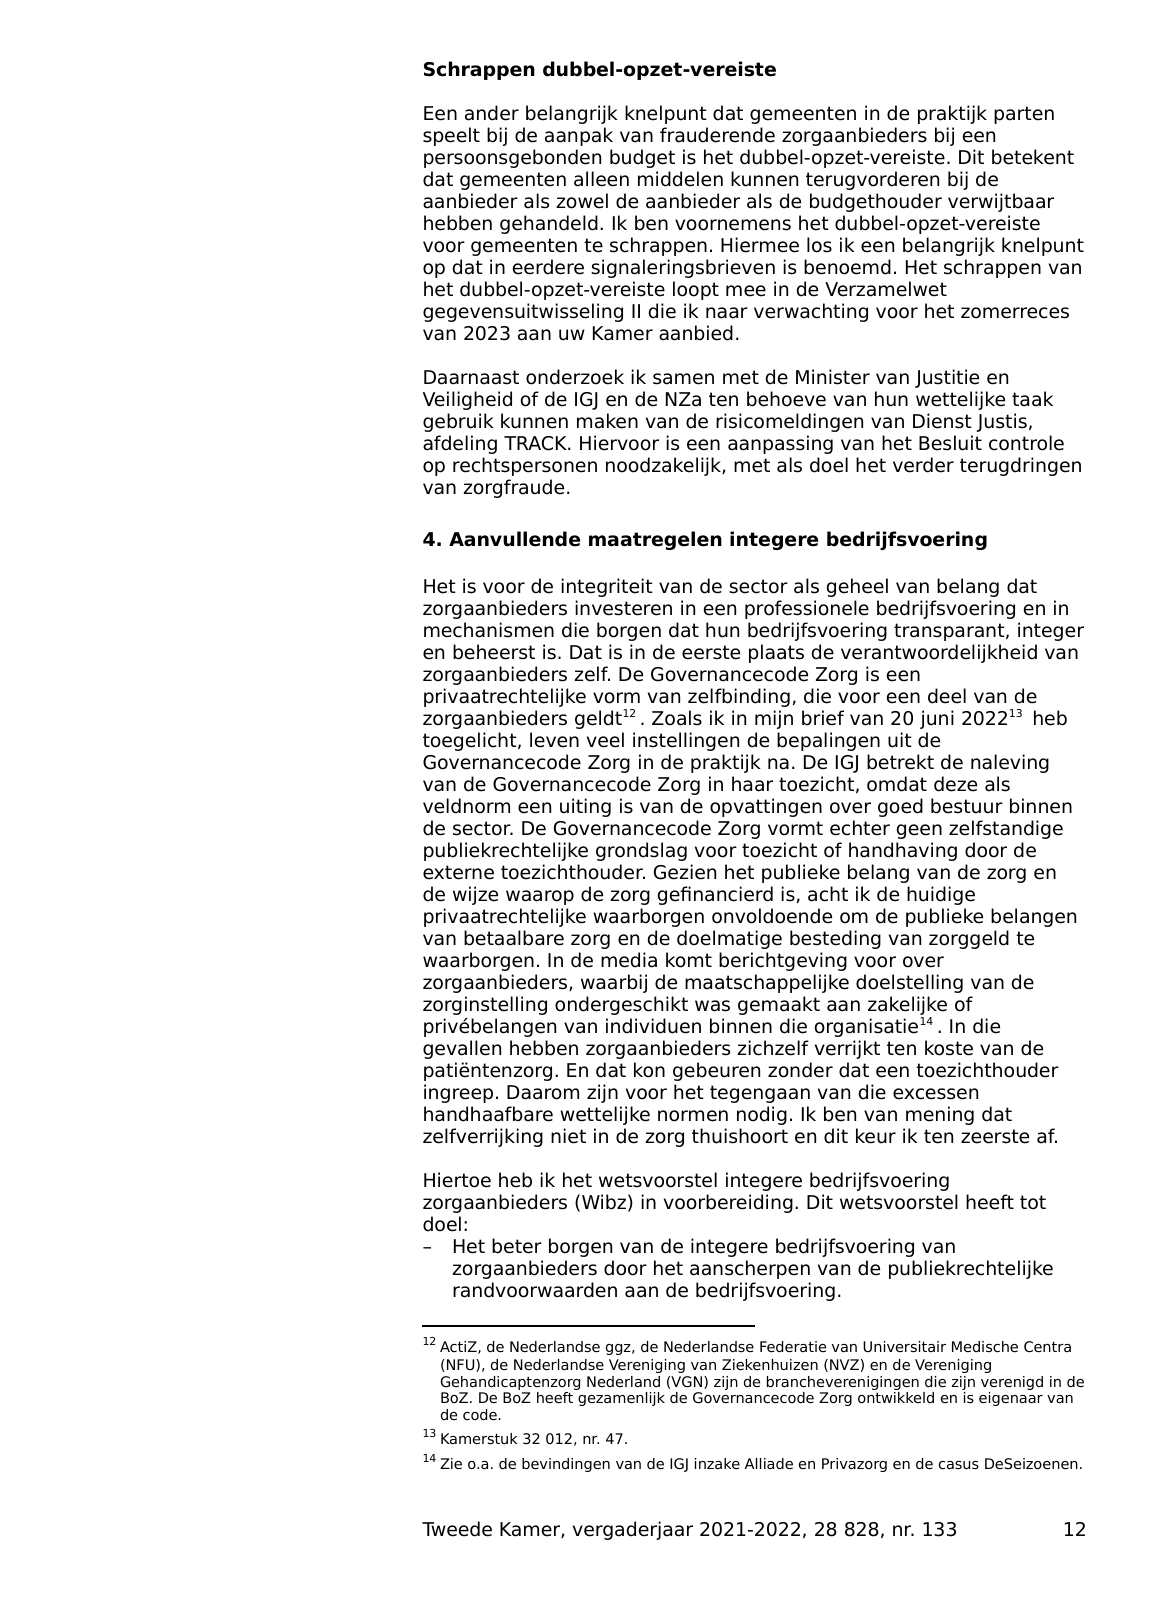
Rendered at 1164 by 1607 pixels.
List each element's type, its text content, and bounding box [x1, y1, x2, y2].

text – Het beter borgen van de integere bedrijfsvoering van zorgaanbieders door het aanscherpen van de publiekrechtelijke randvoorwaarden aan de bedrijfsvoering. [422, 1236, 1087, 1302]
text Zie o.a. de bevindingen van de IGJ inzake Alliade en Privazorg en de casus DeSeizoenen. [422, 1452, 1087, 1474]
subtitle Schrappen dubbel-opzet-vereiste [422, 59, 1087, 81]
text Hiertoe heb ik het wetsvoorstel integere bedrijfsvoering zorgaanbieders (Wibz) in voorbereiding. Dit wetsvoorstel heeft tot doel: [422, 1170, 1087, 1236]
subtitle 4. Aanvullende maatregelen integere bedrijfsvoering [422, 529, 1087, 551]
text Het is voor de integriteit van de sector als geheel van belang dat zorgaanbieders investeren in een professionele bedrijfsvoering en in mechanismen die borgen dat hun bedrijfsvoering transparant, integer en beheerst is. Dat is in de eerste plaats de verantwoordelijkheid van zorgaanbieders zelf. De Governancecode Zorg is een privaatrechtelijke vorm van zelfbinding, die voor een deel van de zorgaanbieders geldt. Zoals ik in mijn brief van 20 juni 2022 heb toegelicht, leven veel instellingen de bepalingen uit de Governancecode Zorg in de praktijk na. De IGJ betrekt de naleving van de Governancecode Zorg in haar toezicht, omdat deze als veldnorm een uiting is van de opvattingen over goed bestuur binnen de sector. De Governancecode Zorg vormt echter geen zelfstandige publiekrechtelijke grondslag voor toezicht of handhaving door de externe toezichthouder. Gezien het publieke belang van de zorg en de wijze waarop de zorg gefinancierd is, acht ik de huidige privaatrechtelijke waarborgen onvoldoende om de publieke belangen van betaalbare zorg en de doelmatige besteding van zorggeld te waarborgen. In de media komt berichtgeving voor over zorgaanbieders, waarbij de maatschappelijke doelstelling van de zorginstelling ondergeschikt was gemaakt aan zakelijke of privébelangen van individuen binnen die organisatie. In die gevallen hebben zorgaanbieders zichzelf verrijkt ten koste van de patiëntenzorg. En dat kon gebeuren zonder dat een toezichthouder ingreep. Daarom zijn voor het tegengaan van die excessen handhaafbare wettelijke normen nodig. Ik ben van mening dat zelfverrijking niet in de zorg thuishoort en dit keur ik ten zeerste af. [422, 576, 1087, 1147]
text Daarnaast onderzoek ik samen met de Minister van Justitie en Veiligheid of de IGJ en de NZa ten behoeve van hun wettelijke taak gebruik kunnen maken van de risicomeldingen van Dienst Justis, afdeling TRACK. Hiervoor is een aanpassing van het Besluit controle op rechtspersonen noodzakelijk, met als doel het verder terugdringen van zorgfraude. [422, 367, 1087, 499]
text Een ander belangrijk knelpunt dat gemeenten in de praktijk parten speelt bij de aanpak van frauderende zorgaanbieders bij een persoonsgebonden budget is het dubbel-opzet-vereiste. Dit betekent dat gemeenten alleen middelen kunnen terugvorderen bij de aanbieder als zowel de aanbieder als de budgethouder verwijtbaar hebben gehandeld. Ik ben voornemens het dubbel-opzet-vereiste voor gemeenten te schrappen. Hiermee los ik een belangrijk knelpunt op dat in eerdere signaleringsbrieven is benoemd. Het schrappen van het dubbel-opzet-vereiste loopt mee in de Verzamelwet gegevensuitwisseling II die ik naar verwachting voor het zomerreces van 2023 aan uw Kamer aanbied. [422, 103, 1087, 345]
text Kamerstuk 32 012, nr. 47. [422, 1427, 1087, 1449]
text ActiZ, de Nederlandse ggz, de Nederlandse Federatie van Universitair Medische Centra (NFU), de Nederlandse Vereniging van Ziekenhuizen (NVZ) en de Vereniging Gehandicaptenzorg Nederland (VGN) zijn de brancheverenigingen die zijn verenigd in de BoZ. De BoZ heeft gezamenlijk de Governancecode Zorg ontwikkeld en is eigenaar van de code. [422, 1335, 1087, 1424]
